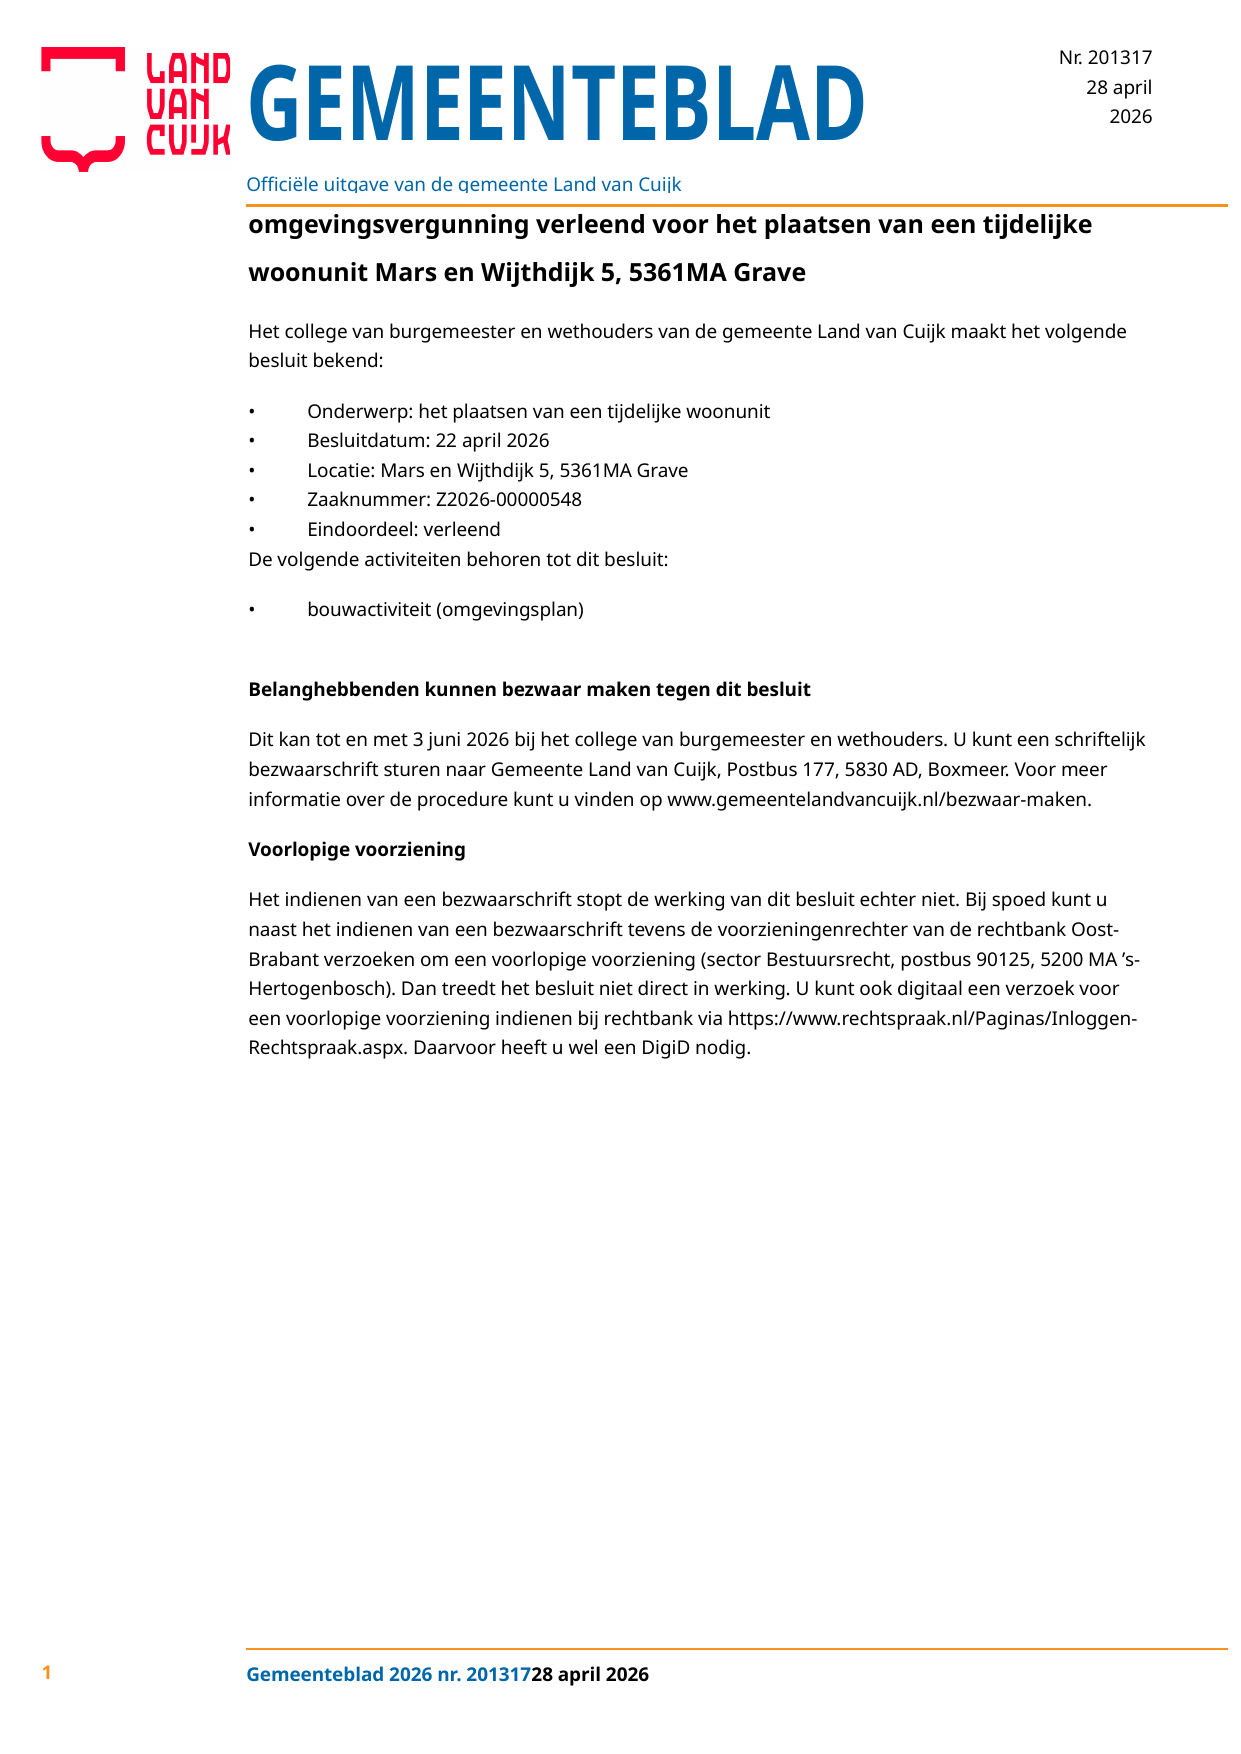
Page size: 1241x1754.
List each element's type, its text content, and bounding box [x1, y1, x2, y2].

text Dit kan tot en met 3 juni 2026 bij het college van burgemeester en wethouders. U kunt een schriftelijk bezwaarschrift sturen naar Gemeente Land van Cuijk, Postbus 177, 5830 AD, Boxmeer. Voor meer informatie over de procedure kunt u vinden op www.gemeentelandvancuijk.nl/bezwaar-maken. [248, 727, 1152, 812]
picture [41, 47, 231, 172]
text Het indienen van een bezwaarschrift stopt de werking van dit besluit echter niet. Bij spoed kunt u naast het indienen van een bezwaarschrift tevens de voorzieningenrechter van de rechtbank Oost-Brabant verzoeken om een voorlopige voorziening (sector Bestuursrecht, postbus 90125, 5200 MA ’s-Hertogenbosch). Dan treedt het besluit niet direct in werking. U kunt ook digitaal een verzoek voor een voorlopige voorziening indienen bij rechtbank via https://www.rechtspraak.nl/Paginas/Inloggen-Rechtspraak.aspx. Daarvoor heeft u wel een DigiD nodig. [248, 887, 1152, 1060]
list Onderwerp: het plaatsen van een tijdelijke woonunit [248, 398, 1152, 424]
list Besluitdatum: 22 april 2026 [248, 427, 1152, 453]
list Eindoordeel: verleend [248, 516, 1152, 542]
text De volgende activiteiten behoren tot dit besluit: [248, 546, 1152, 572]
text omgevingsvergunning verleend voor het plaatsen van een tijdelijke woonunit Mars en Wijthdijk 5, 5361MA Grave [248, 207, 1152, 288]
list Locatie: Mars en Wijthdijk 5, 5361MA Grave [248, 457, 1152, 483]
list Zaaknummer: Z2026-00000548 [248, 487, 1152, 512]
text Het college van burgemeester en wethouders van de gemeente Land van Cuijk maakt het volgende besluit bekend: [248, 318, 1152, 373]
text Belanghebbenden kunnen bezwaar maken tegen dit besluit [248, 676, 1152, 702]
list bouwactiviteit (omgevingsplan) [248, 596, 1152, 622]
text Voorlopige voorziening [248, 836, 1152, 862]
